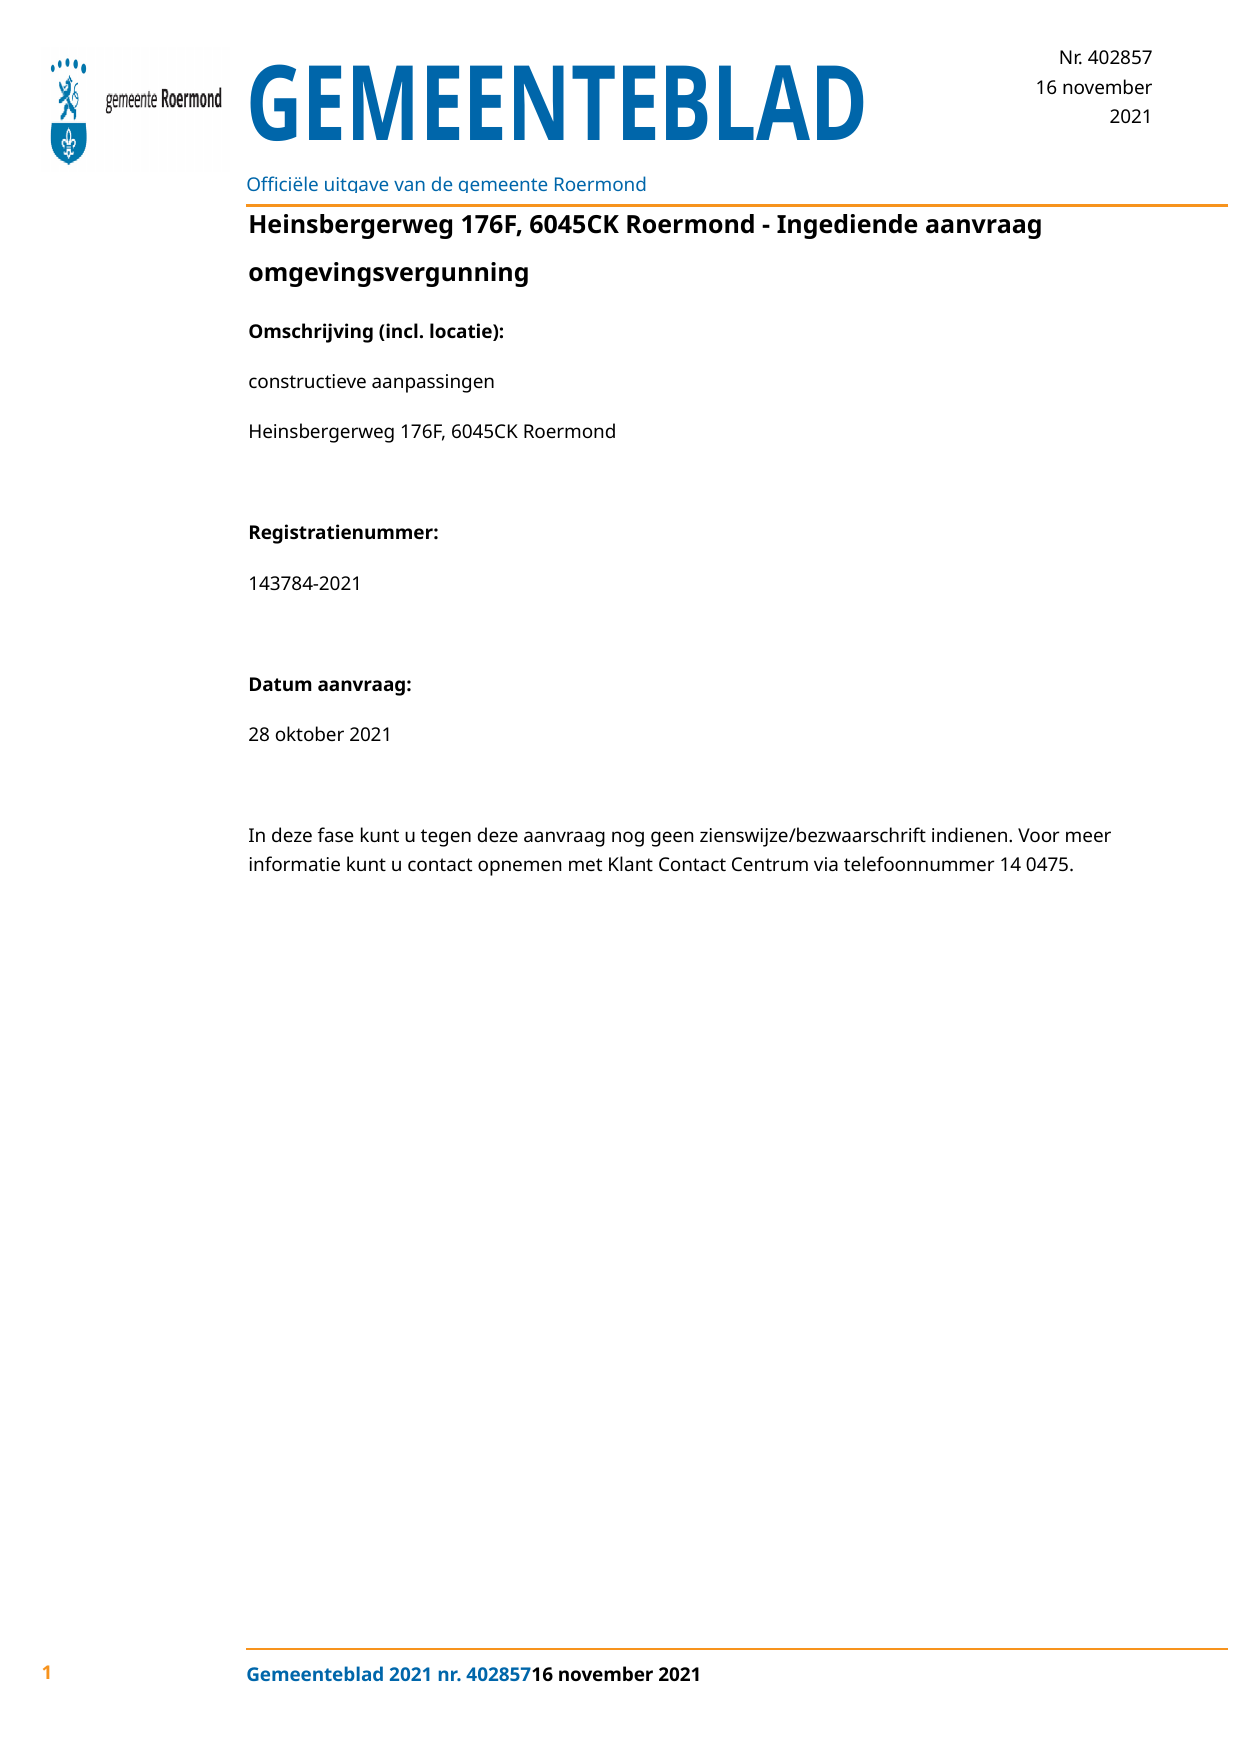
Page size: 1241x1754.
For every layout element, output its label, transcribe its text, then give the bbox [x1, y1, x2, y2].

text Heinsbergerweg 176F, 6045CK Roermond [248, 419, 1152, 444]
text 28 oktober 2021 [248, 721, 1152, 747]
text In deze fase kunt u tegen deze aanvraag nog geen zienswijze/bezwaarschrift indienen. Voor meer informatie kunt u contact opnemen met Klant Contact Centrum via telefoonnummer 14 0475. [248, 822, 1152, 877]
text Omschrijving (incl. locatie): [248, 318, 1152, 344]
text 143784-2021 [248, 570, 1152, 596]
text Datum aanvraag: [248, 671, 1152, 697]
text Heinsbergerweg 176F, 6045CK Roermond - Ingediende aanvraag omgevingsvergunning [248, 207, 1152, 288]
text Registratienummer: [248, 519, 1152, 545]
picture [41, 47, 231, 172]
text constructieve aanpassingen [248, 368, 1152, 394]
